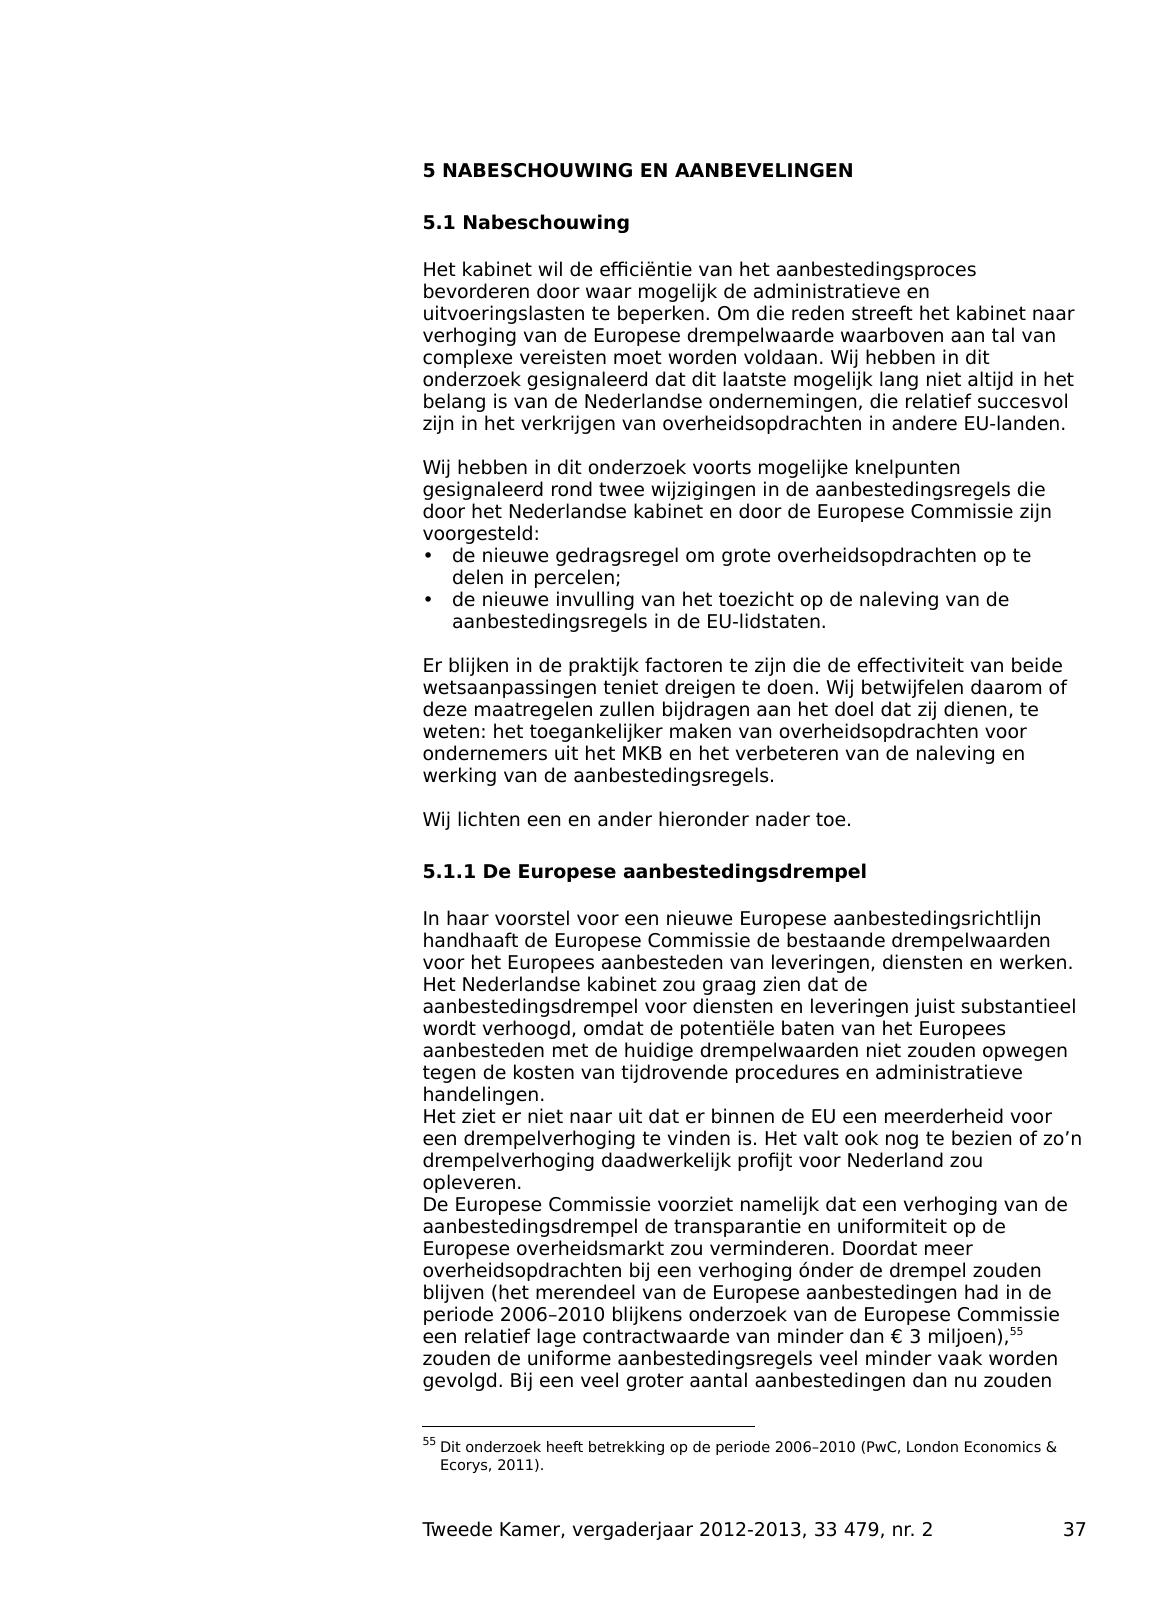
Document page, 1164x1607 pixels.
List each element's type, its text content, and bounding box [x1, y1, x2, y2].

subtitle 5 NABESCHOUWING EN AANBEVELINGEN [422, 160, 1087, 182]
text Er blijken in de praktijk factoren te zijn die de effectiviteit van beide wetsaanpassingen teniet dreigen te doen. Wij betwijfelen daarom of deze maatregelen zullen bijdragen aan het doel dat zij dienen, te weten: het toegankelijker maken van overheidsopdrachten voor ondernemers uit het MKB en het verbeteren van de naleving en werking van de aanbestedingsregels. [422, 655, 1087, 787]
text Dit onderzoek heeft betrekking op de periode 2006–2010 (PwC, London Economics & Ecorys, 2011). [422, 1435, 1087, 1474]
text • de nieuwe gedragsregel om grote overheidsopdrachten op te delen in percelen; [422, 545, 1087, 589]
text In haar voorstel voor een nieuwe Europese aanbestedingsrichtlijn handhaaft de Europese Commissie de bestaande drempelwaarden voor het Europees aanbesteden van leveringen, diensten en werken. Het Nederlandse kabinet zou graag zien dat de aanbestedingsdrempel voor diensten en leveringen juist substantieel wordt verhoogd, omdat de potentiële baten van het Europees aanbesteden met de huidige drempelwaarden niet zouden opwegen tegen de kosten van tijdrovende procedures en administratieve handelingen. [422, 908, 1087, 1106]
text Wij lichten een en ander hieronder nader toe. [422, 809, 1087, 831]
text Wij hebben in dit onderzoek voorts mogelijke knelpunten gesignaleerd rond twee wijzigingen in de aanbestedingsregels die door het Nederlandse kabinet en door de Europese Commissie zijn voorgesteld: [422, 457, 1087, 545]
text • de nieuwe invulling van het toezicht op de naleving van de aanbestedingsregels in de EU-lidstaten. [422, 589, 1087, 633]
text Het kabinet wil de efficiëntie van het aanbestedingsproces bevorderen door waar mogelijk de administratieve en uitvoeringslasten te beperken. Om die reden streeft het kabinet naar verhoging van de Europese drempelwaarde waarboven aan tal van complexe vereisten moet worden voldaan. Wij hebben in dit onderzoek gesignaleerd dat dit laatste mogelijk lang niet altijd in het belang is van de Nederlandse ondernemingen, die relatief succesvol zijn in het verkrijgen van overheidsopdrachten in andere EU-landen. [422, 259, 1087, 435]
text Het ziet er niet naar uit dat er binnen de EU een meerderheid voor een drempelverhoging te vinden is. Het valt ook nog te bezien of zo’n drempelverhoging daadwerkelijk profijt voor Nederland zou opleveren. [422, 1106, 1087, 1194]
subtitle 5.1 Nabeschouwing [422, 212, 1087, 234]
text De Europese Commissie voorziet namelijk dat een verhoging van de aanbestedingsdrempel de transparantie en uniformiteit op de Europese overheidsmarkt zou verminderen. Doordat meer overheidsopdrachten bij een verhoging ónder de drempel zouden blijven (het merendeel van de Europese aanbestedingen had in de periode 2006–2010 blijkens onderzoek van de Europese Commissie een relatief lage contractwaarde van minder dan € 3 miljoen), zouden de uniforme aanbestedingsregels veel minder vaak worden gevolgd. Bij een veel groter aantal aanbestedingen dan nu zouden [422, 1194, 1087, 1391]
subtitle 5.1.1 De Europese aanbestedingsdrempel [422, 861, 1087, 883]
